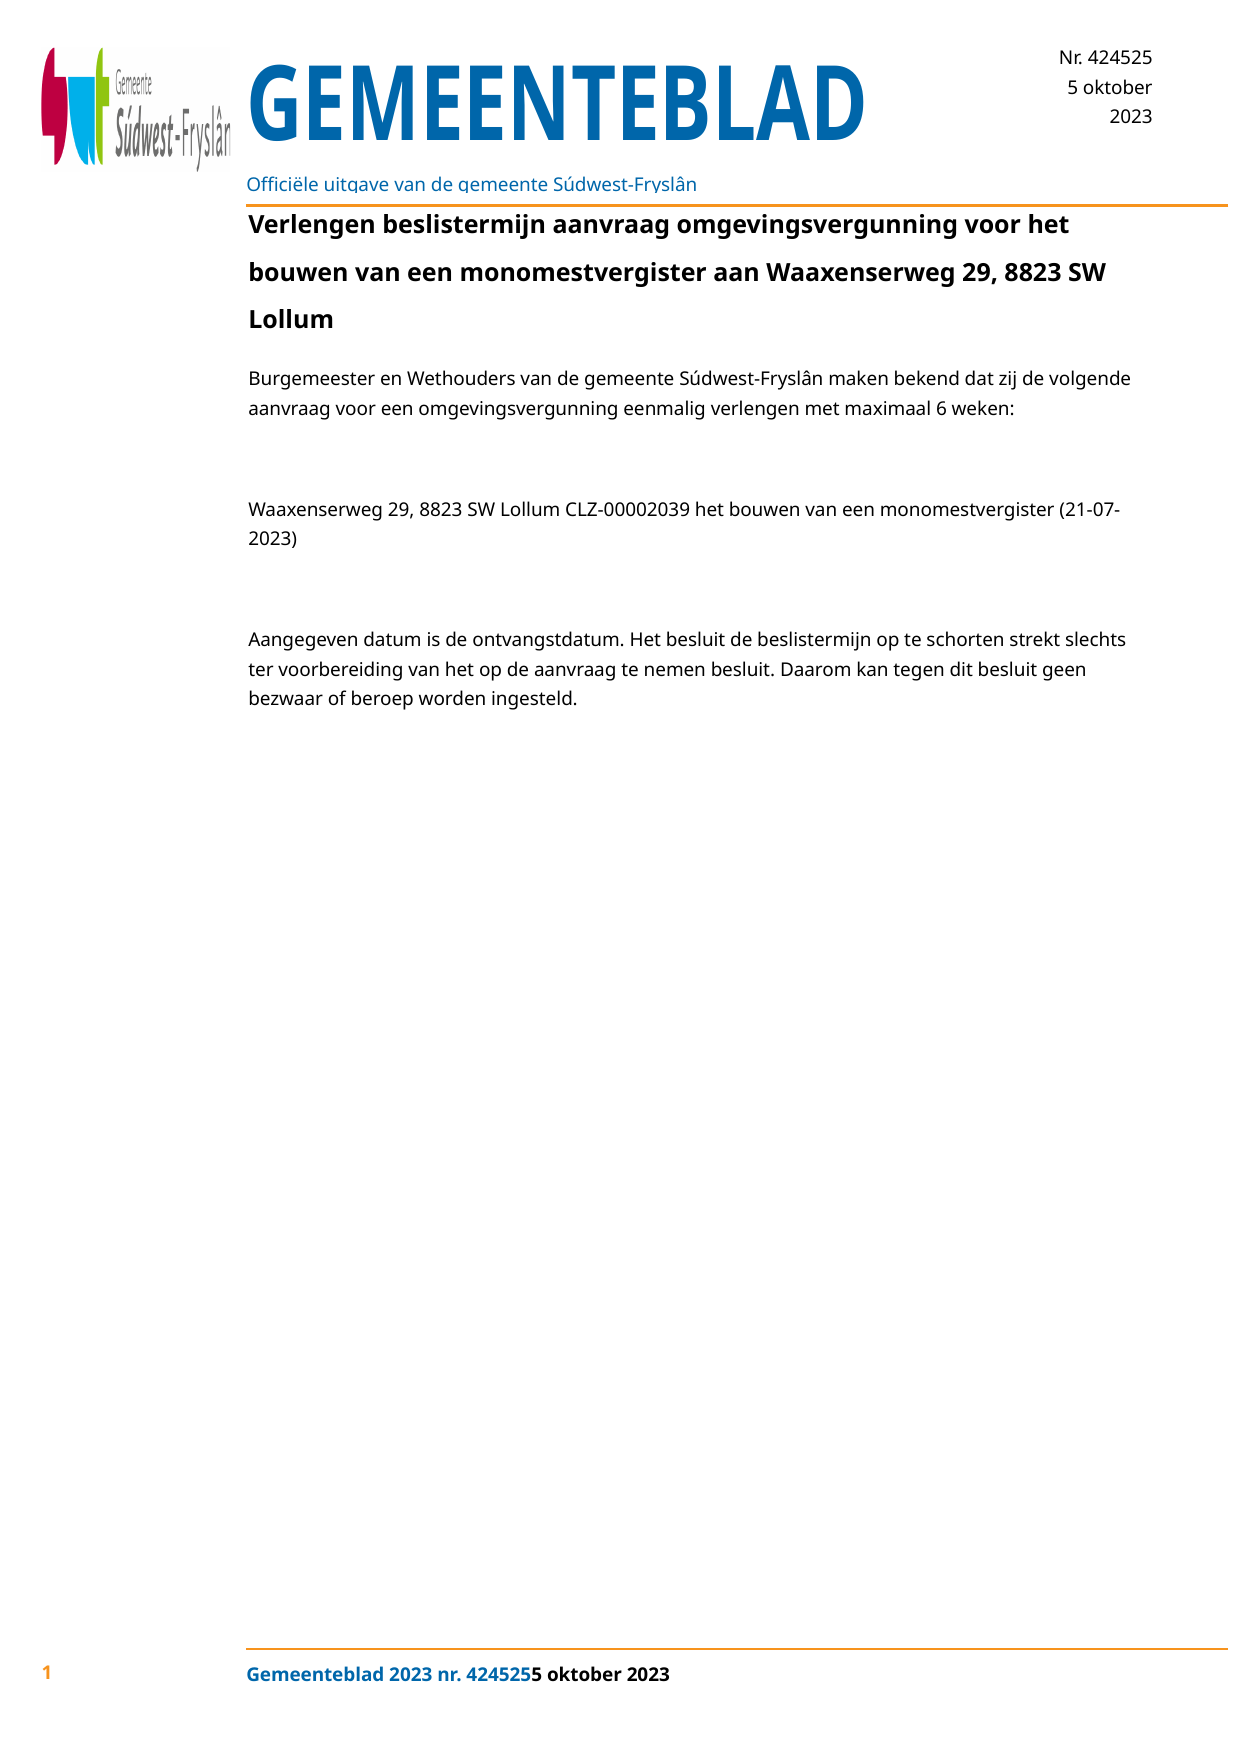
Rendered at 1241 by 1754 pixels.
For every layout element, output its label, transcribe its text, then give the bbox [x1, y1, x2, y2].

text Verlengen beslistermijn aanvraag omgevingsvergunning voor het bouwen van een monomestvergister aan Waaxenserweg 29, 8823 SW Lollum [248, 207, 1152, 336]
text Waaxenserweg 29, 8823 SW Lollum CLZ-00002039 het bouwen van een monomestvergister (21-07-2023) [248, 496, 1152, 551]
text Aangegeven datum is de ontvangstdatum. Het besluit de beslistermijn op te schorten strekt slechts ter voorbereiding van het op de aanvraag te nemen besluit. Daarom kan tegen dit besluit geen bezwaar of beroep worden ingesteld. [248, 626, 1152, 711]
text Burgemeester en Wethouders van de gemeente Súdwest-Fryslân maken bekend dat zij de volgende aanvraag voor een omgevingsvergunning eenmalig verlengen met maximaal 6 weken: [248, 366, 1152, 421]
picture [41, 47, 231, 172]
